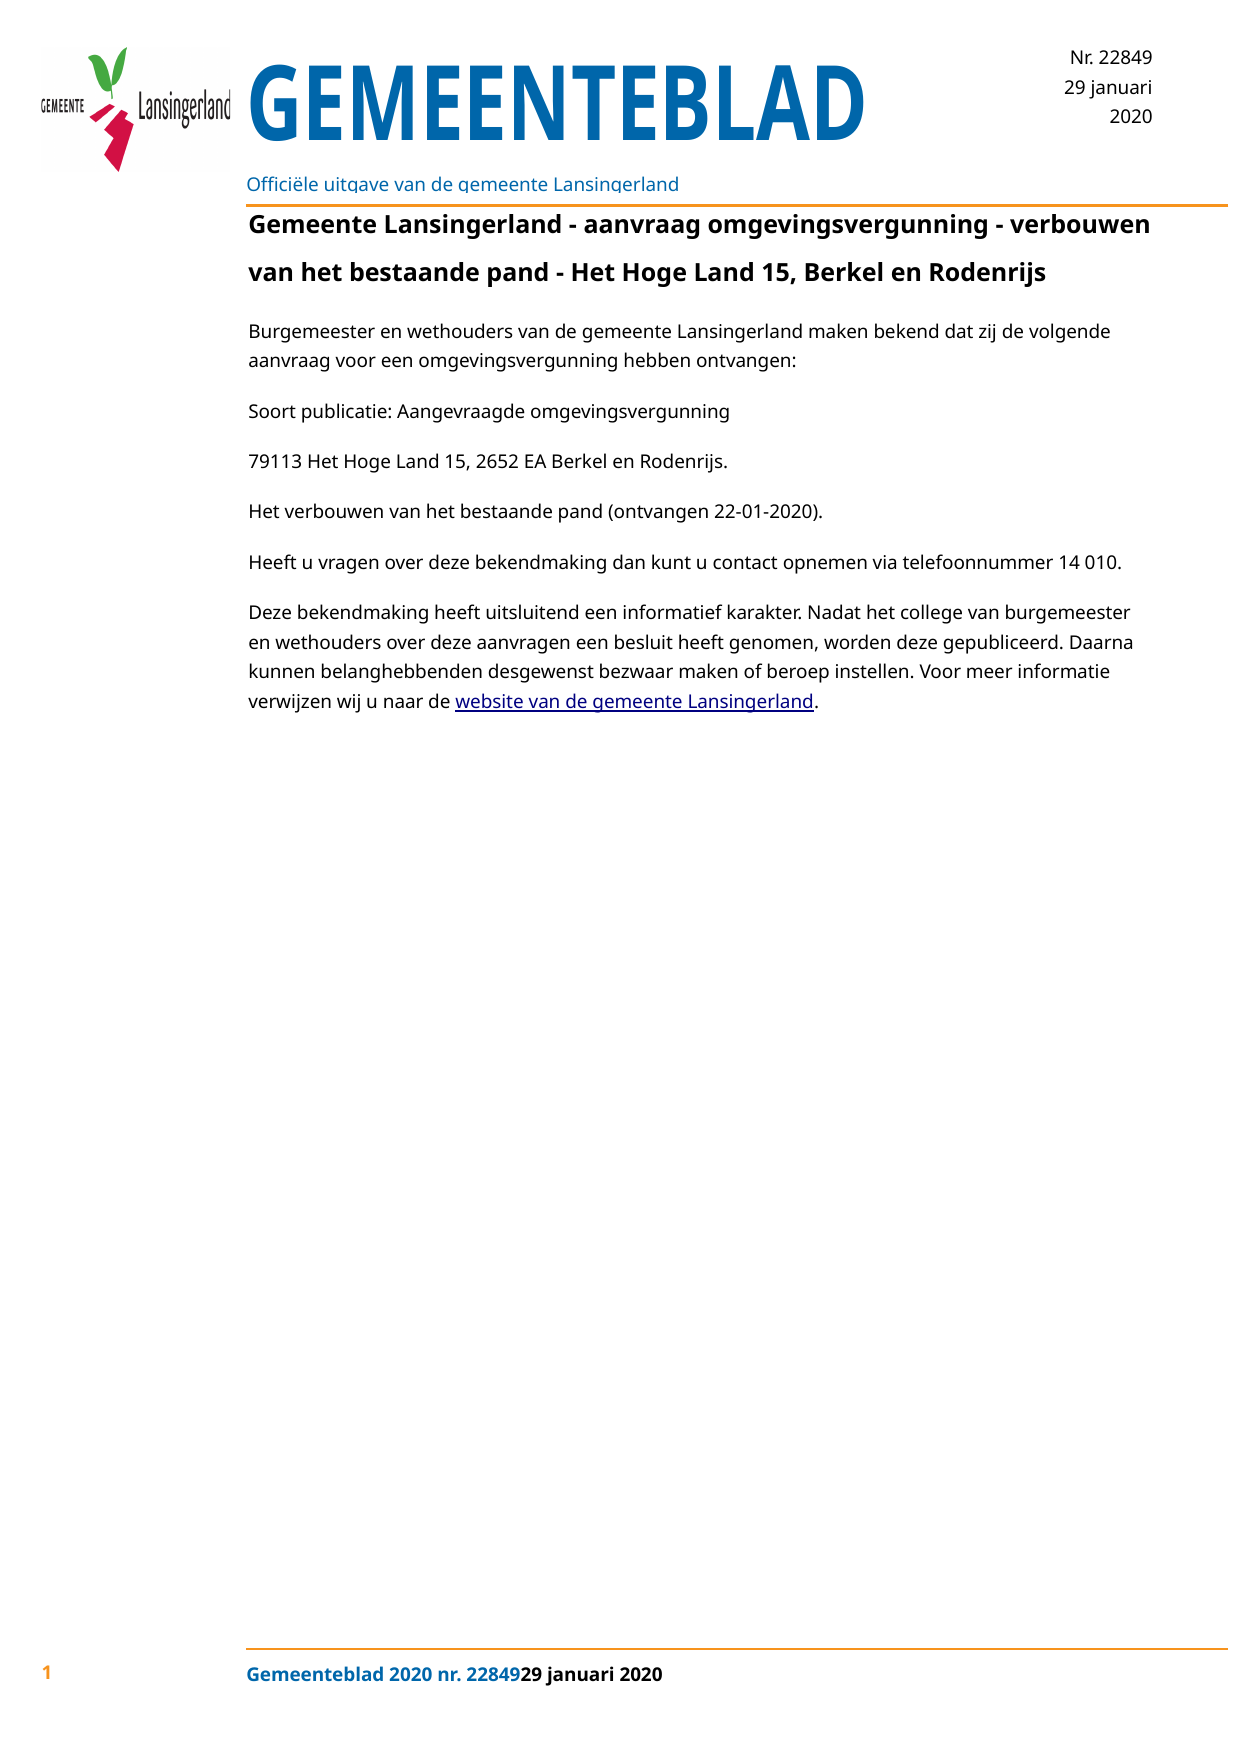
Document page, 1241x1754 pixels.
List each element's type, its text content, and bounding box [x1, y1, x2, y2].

text Het verbouwen van het bestaande pand (ontvangen 22-01-2020). [248, 499, 1152, 524]
text Gemeente Lansingerland - aanvraag omgevingsvergunning - verbouwen van het bestaande pand - Het Hoge Land 15, Berkel en Rodenrijs [248, 207, 1152, 288]
text Burgemeester en wethouders van de gemeente Lansingerland maken bekend dat zij de volgende aanvraag voor een omgevingsvergunning hebben ontvangen: [248, 318, 1152, 373]
text Heeft u vragen over deze bekendmaking dan kunt u contact opnemen via telefoonnummer 14 010. [248, 549, 1152, 575]
text Deze bekendmaking heeft uitsluitend een informatief karakter. Nadat het college van burgemeester en wethouders over deze aanvragen een besluit heeft genomen, worden deze gepubliceerd. Daarna kunnen belanghebbenden desgewenst bezwaar maken of beroep instellen. Voor meer informatie verwijzen wij u naar de website van de gemeente Lansingerland. [248, 599, 1152, 714]
text 79113 Het Hoge Land 15, 2652 EA Berkel en Rodenrijs. [248, 448, 1152, 474]
text Soort publicatie: Aangevraagde omgevingsvergunning [248, 398, 1152, 424]
picture [41, 47, 231, 172]
